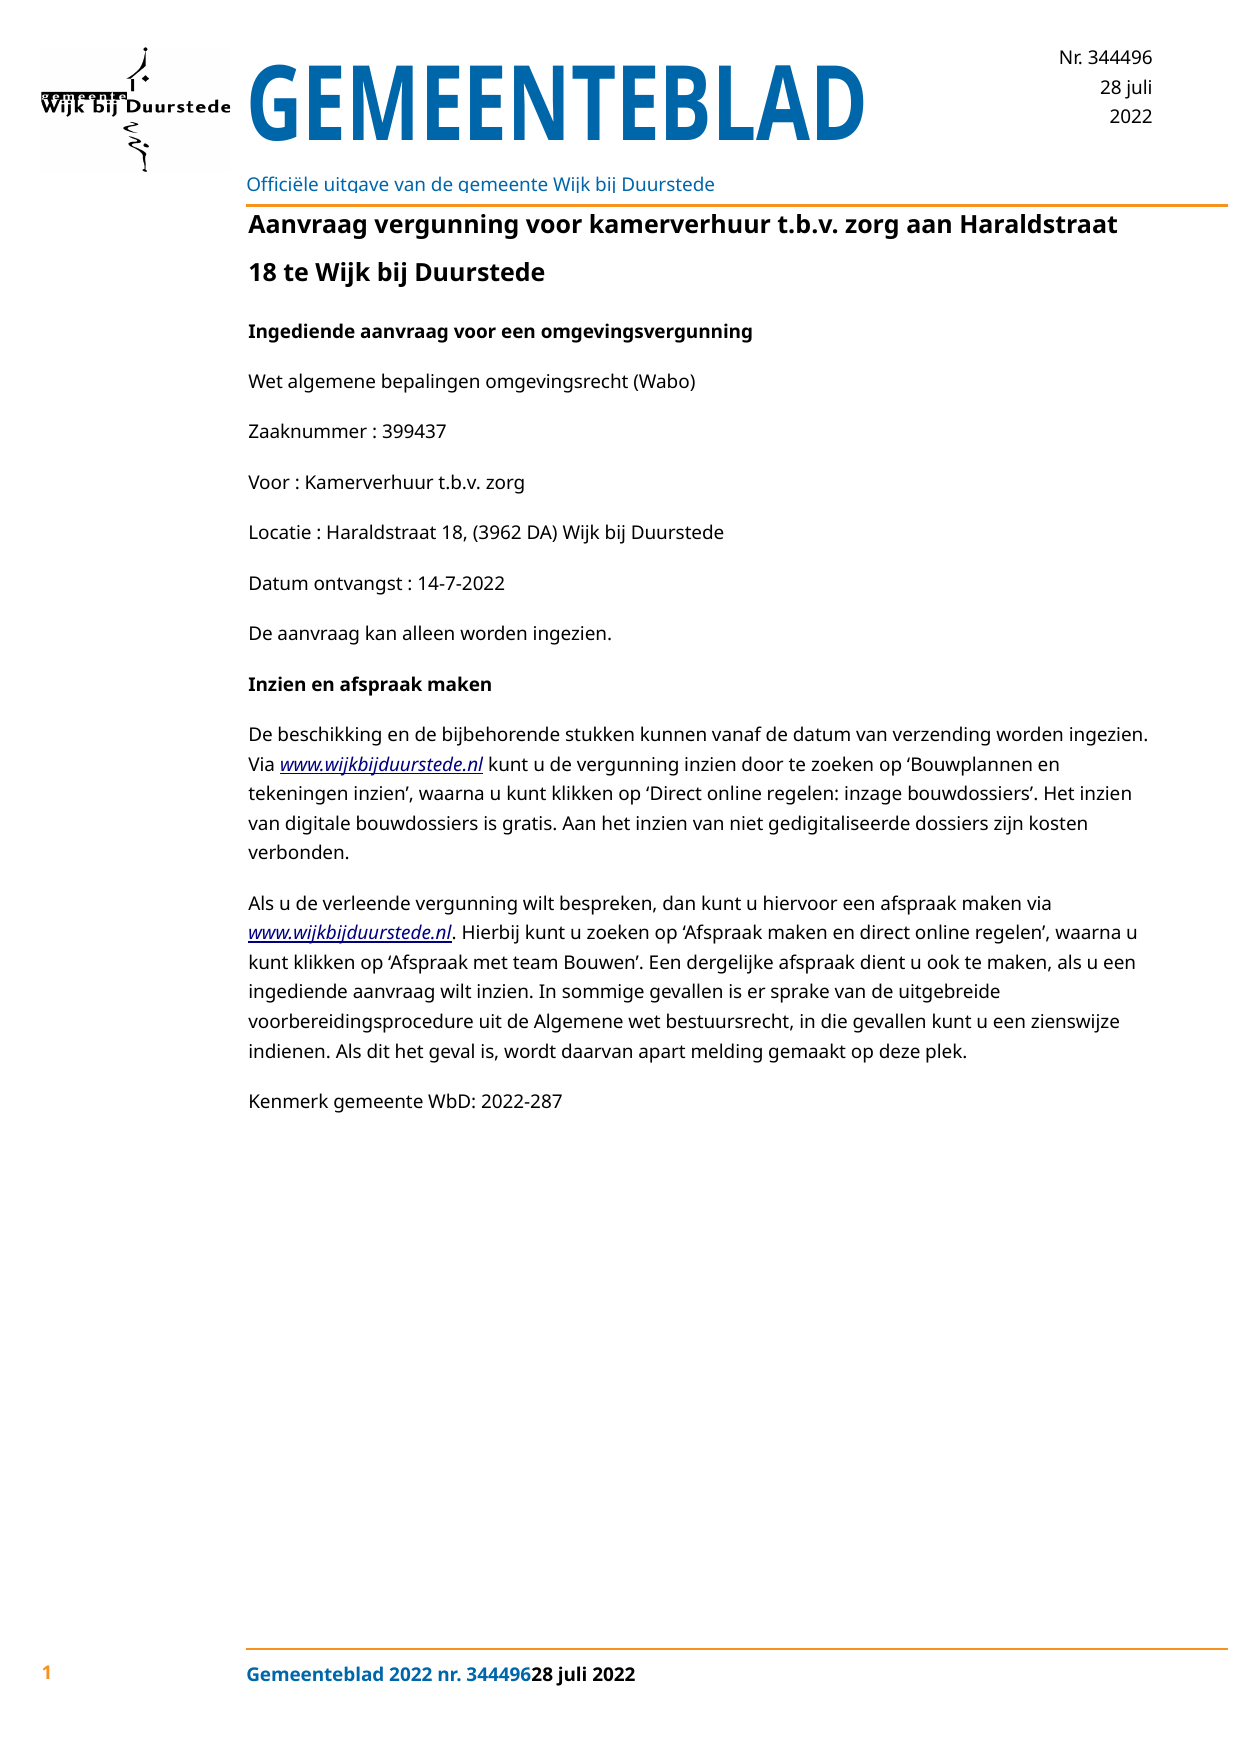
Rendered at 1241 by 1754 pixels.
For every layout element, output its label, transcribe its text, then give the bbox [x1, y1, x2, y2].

picture [41, 47, 231, 172]
text Aanvraag vergunning voor kamerverhuur t.b.v. zorg aan Haraldstraat 18 te Wijk bij Duurstede [248, 207, 1152, 288]
text Inzien en afspraak maken [248, 671, 1152, 697]
text Kenmerk gemeente WbD: 2022-287 [248, 1088, 1152, 1114]
text Als u de verleende vergunning wilt bespreken, dan kunt u hiervoor een afspraak maken via www.wijkbijduurstede.nl. Hierbij kunt u zoeken op ‘Afspraak maken en direct online regelen’, waarna u kunt klikken op ‘Afspraak met team Bouwen’. Een dergelijke afspraak dient u ook te maken, als u een ingediende aanvraag wilt inzien. In sommige gevallen is er sprake van de uitgebreide voorbereidingsprocedure uit de Algemene wet bestuursrecht, in die gevallen kunt u een zienswijze indienen. Als dit het geval is, wordt daarvan apart melding gemaakt op deze plek. [248, 890, 1152, 1064]
text Voor : Kamerverhuur t.b.v. zorg [248, 469, 1152, 495]
text Datum ontvangst : 14-7-2022 [248, 570, 1152, 596]
text Zaaknummer : 399437 [248, 419, 1152, 444]
text Ingediende aanvraag voor een omgevingsvergunning [248, 318, 1152, 344]
text Locatie : Haraldstraat 18, (3962 DA) Wijk bij Duurstede [248, 519, 1152, 545]
text De aanvraag kan alleen worden ingezien. [248, 620, 1152, 646]
text Wet algemene bepalingen omgevingsrecht (Wabo) [248, 368, 1152, 394]
text De beschikking en de bijbehorende stukken kunnen vanaf de datum van verzending worden ingezien. Via www.wijkbijduurstede.nl kunt u de vergunning inzien door te zoeken op ‘Bouwplannen en tekeningen inzien’, waarna u kunt klikken op ‘Direct online regelen: inzage bouwdossiers’. Het inzien van digitale bouwdossiers is gratis. Aan het inzien van niet gedigitaliseerde dossiers zijn kosten verbonden. [248, 721, 1152, 865]
